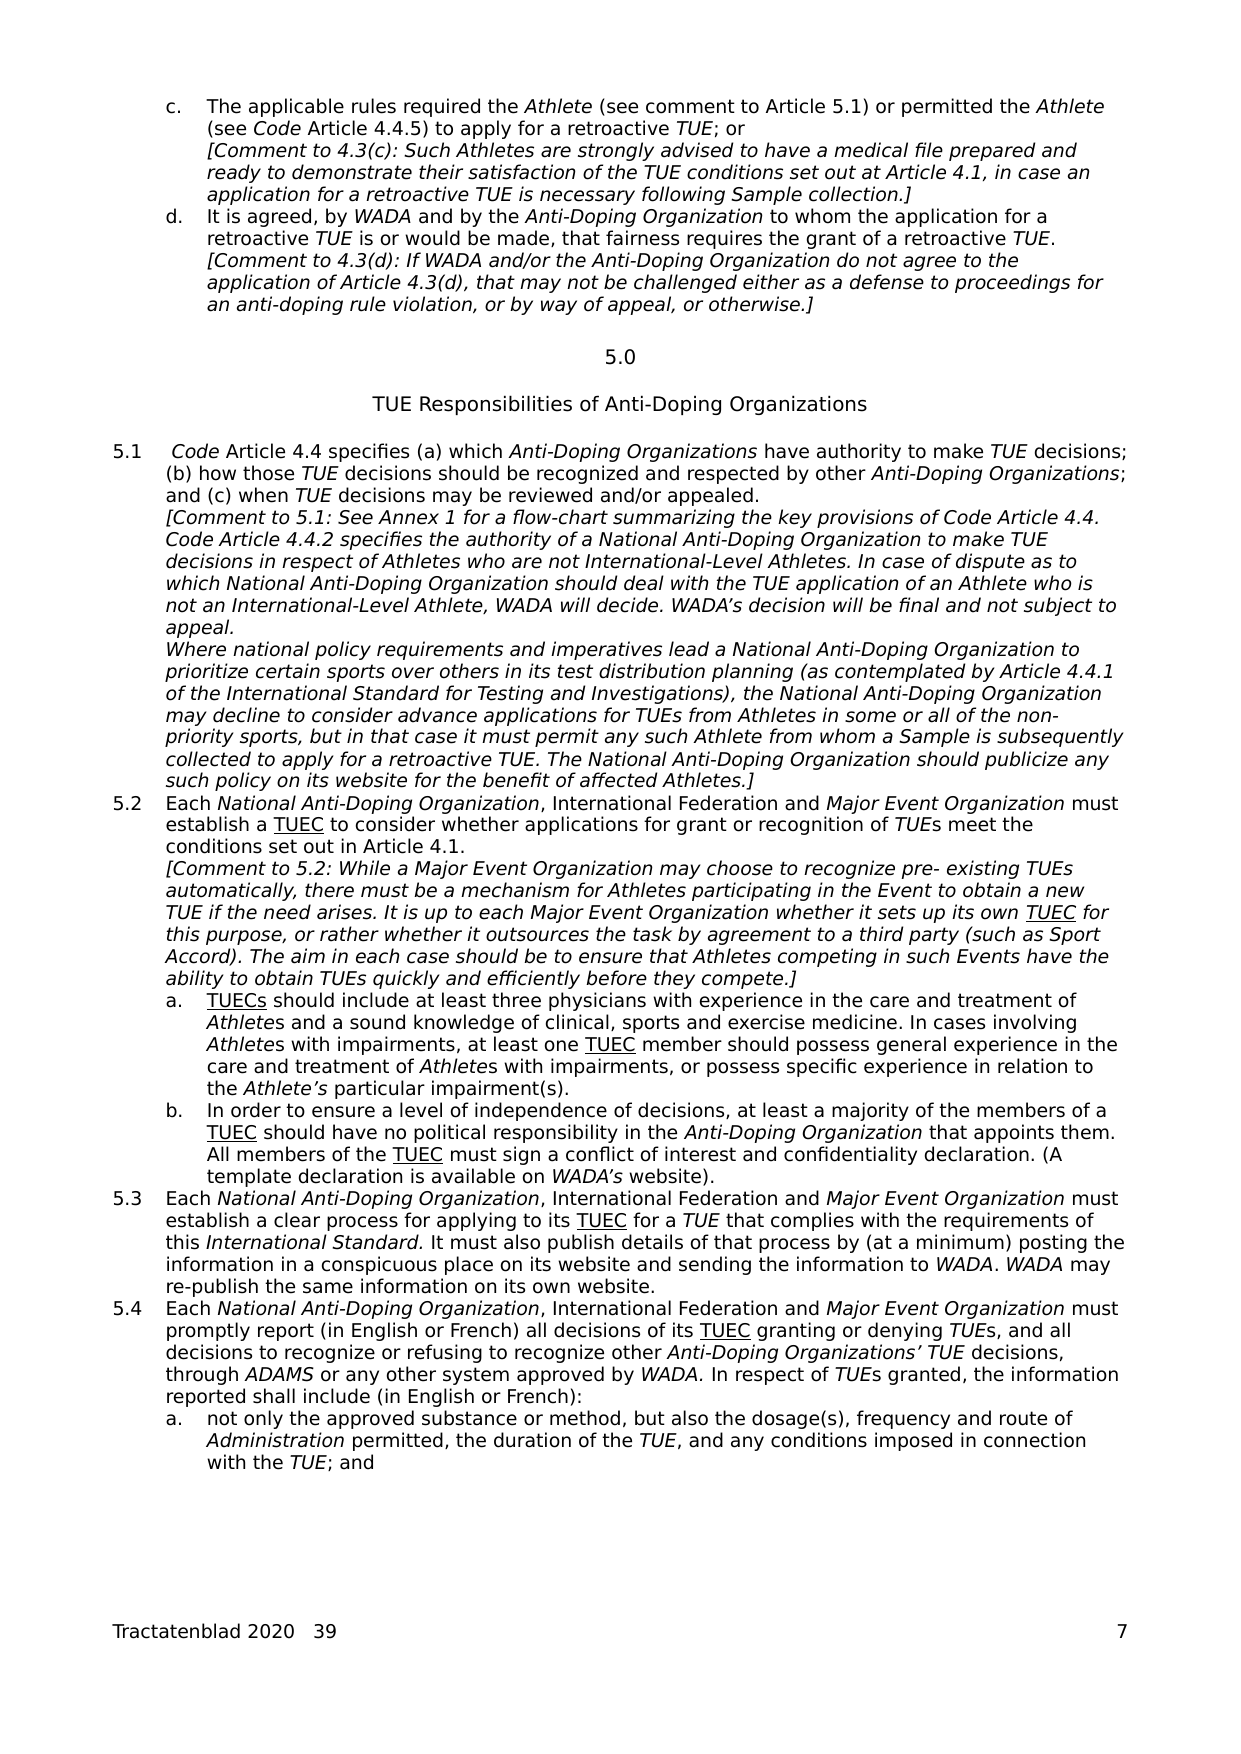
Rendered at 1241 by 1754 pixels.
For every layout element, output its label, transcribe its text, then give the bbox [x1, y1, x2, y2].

text a. not only the approved substance or method, but also the dosage(s), frequency and route of Administration permitted, the duration of the TUE, and any conditions imposed in connection with the TUE; and [165, 1408, 1128, 1474]
text 5.2 Each National Anti-Doping Organization, International Federation and Major Event Organization must establish a TUEC to consider whether applications for grant or recognition of TUEs meet the conditions set out in Article 4.1. [112, 792, 1128, 858]
text [Comment to 4.3(d): If WADA and/or the Anti-Doping Organization do not agree to the application of Article 4.3(d), that may not be challenged either as a defense to proceedings for an anti-doping rule violation, or by way of appeal, or otherwise.] [207, 250, 1128, 316]
text 5.4 Each National Anti-Doping Organization, International Federation and Major Event Organization must promptly report (in English or French) all decisions of its TUEC granting or denying TUEs, and all decisions to recognize or refusing to recognize other Anti-Doping Organizations’ TUE decisions, through ADAMS or any other system approved by WADA. In respect of TUEs granted, the information reported shall include (in English or French): [112, 1298, 1128, 1408]
text Where national policy requirements and imperatives lead a National Anti-Doping Organization to prioritize certain sports over others in its test distribution planning (as contemplated by Article 4.4.1 of the International Standard for Testing and Investigations), the National Anti-Doping Organization may decline to consider advance applications for TUEs from Athletes in some or all of the non-priority sports, but in that case it must permit any such Athlete from whom a Sample is subsequently collected to apply for a retroactive TUE. The National Anti-Doping Organization should publicize any such policy on its website for the benefit of affected Athletes.] [165, 638, 1128, 792]
text [Comment to 5.2: While a Major Event Organization may choose to recognize pre- existing TUEs automatically, there must be a mechanism for Athletes participating in the Event to obtain a new TUE if the need arises. It is up to each Major Event Organization whether it sets up its own TUEC for this purpose, or rather whether it outsources the task by agreement to a third party (such as Sport Accord). The aim in each case should be to ensure that Athletes competing in such Events have the ability to obtain TUEs quickly and efficiently before they compete.] [165, 858, 1128, 990]
text [Comment to 5.1: See Annex 1 for a flow-chart summarizing the key provisions of Code Article 4.4. [165, 507, 1128, 529]
text Code Article 4.4.2 specifies the authority of a National Anti-Doping Organization to make TUE decisions in respect of Athletes who are not International-Level Athletes. In case of dispute as to which National Anti-Doping Organization should deal with the TUE application of an Athlete who is not an International-Level Athlete, WADA will decide. WADA’s decision will be final and not subject to appeal. [165, 529, 1128, 638]
text [Comment to 4.3(c): Such Athletes are strongly advised to have a medical file prepared and ready to demonstrate their satisfaction of the TUE conditions set out at Article 4.1, in case an application for a retroactive TUE is necessary following Sample collection.] [207, 140, 1128, 206]
text a. TUECs should include at least three physicians with experience in the care and treatment of Athletes and a sound knowledge of clinical, sports and exercise medicine. In cases involving Athletes with impairments, at least one TUEC member should possess general experience in the care and treatment of Athletes with impairments, or possess specific experience in relation to the Athlete’s particular impairment(s). [165, 990, 1128, 1100]
text b. In order to ensure a level of independence of decisions, at least a majority of the members of a TUEC should have no political responsibility in the Anti-Doping Organization that appoints them. All members of the TUEC must sign a conflict of interest and confidentiality declaration. (A template declaration is available on WADA’s website). [165, 1100, 1128, 1188]
text 5.1 Code Article 4.4 specifies (a) which Anti-Doping Organizations have authority to make TUE decisions; (b) how those TUE decisions should be recognized and respected by other Anti-Doping Organizations; and (c) when TUE decisions may be reviewed and/or appealed. [112, 441, 1128, 507]
text d. It is agreed, by WADA and by the Anti-Doping Organization to whom the application for a retroactive TUE is or would be made, that fairness requires the grant of a retroactive TUE. [165, 206, 1128, 250]
subtitle 5.0 TUE Responsibilities of Anti-Doping Organizations [112, 346, 1128, 416]
text 5.3 Each National Anti-Doping Organization, International Federation and Major Event Organization must establish a clear process for applying to its TUEC for a TUE that complies with the requirements of this International Standard. It must also publish details of that process by (at a minimum) posting the information in a conspicuous place on its website and sending the information to WADA. WADA may re-publish the same information on its own website. [112, 1188, 1128, 1298]
text c. The applicable rules required the Athlete (see comment to Article 5.1) or permitted the Athlete (see Code Article 4.4.5) to apply for a retroactive TUE; or [165, 96, 1128, 140]
